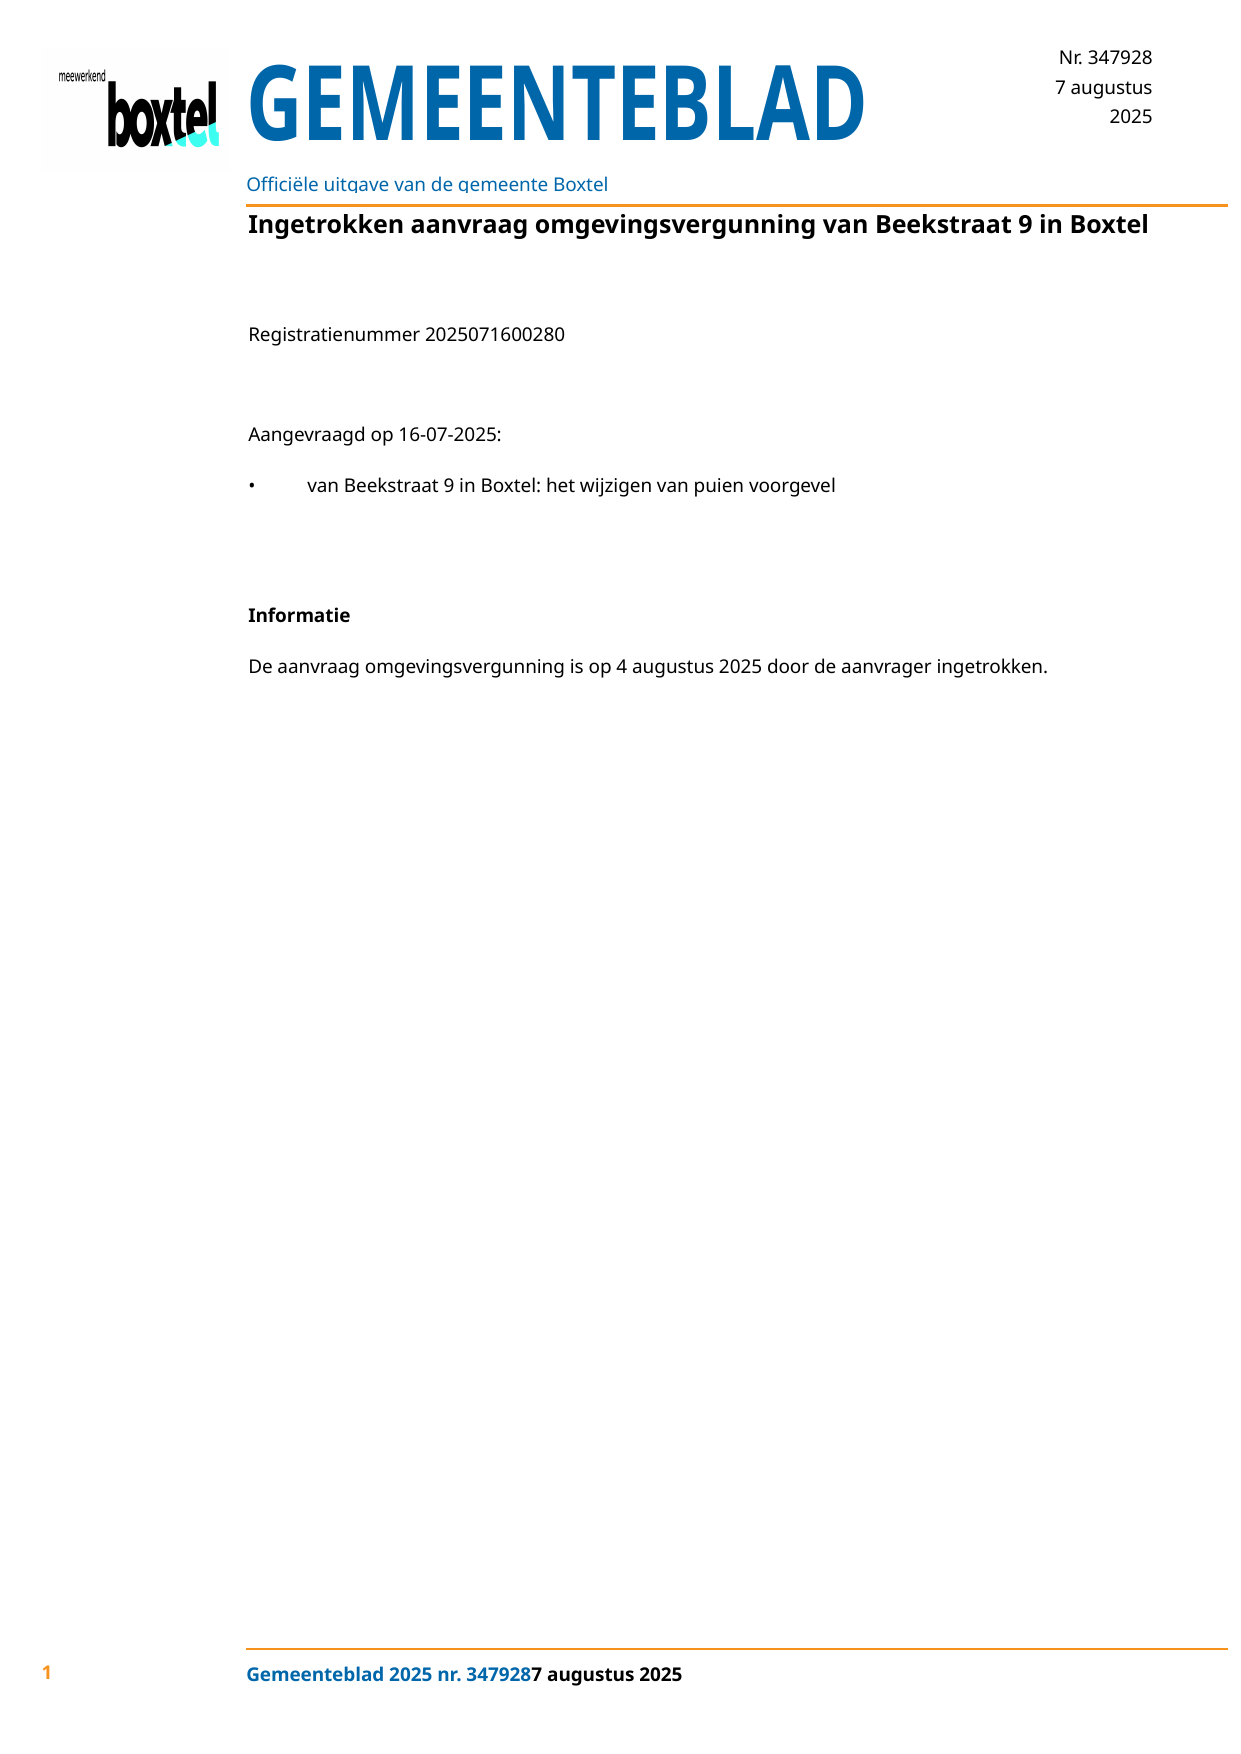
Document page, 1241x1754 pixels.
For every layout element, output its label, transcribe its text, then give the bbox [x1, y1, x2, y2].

text Aangevraagd op 16-07-2025: [248, 422, 1152, 447]
list van Beekstraat 9 in Boxtel: het wijzigen van puien voorgevel [248, 472, 1152, 498]
text Ingetrokken aanvraag omgevingsvergunning van Beekstraat 9 in Boxtel [248, 207, 1152, 241]
text Registratienummer 2025071600280 [248, 321, 1152, 346]
picture [41, 47, 231, 172]
text De aanvraag omgevingsvergunning is op 4 augustus 2025 door de aanvrager ingetrokken. [248, 653, 1152, 678]
text Informatie [248, 602, 1152, 628]
